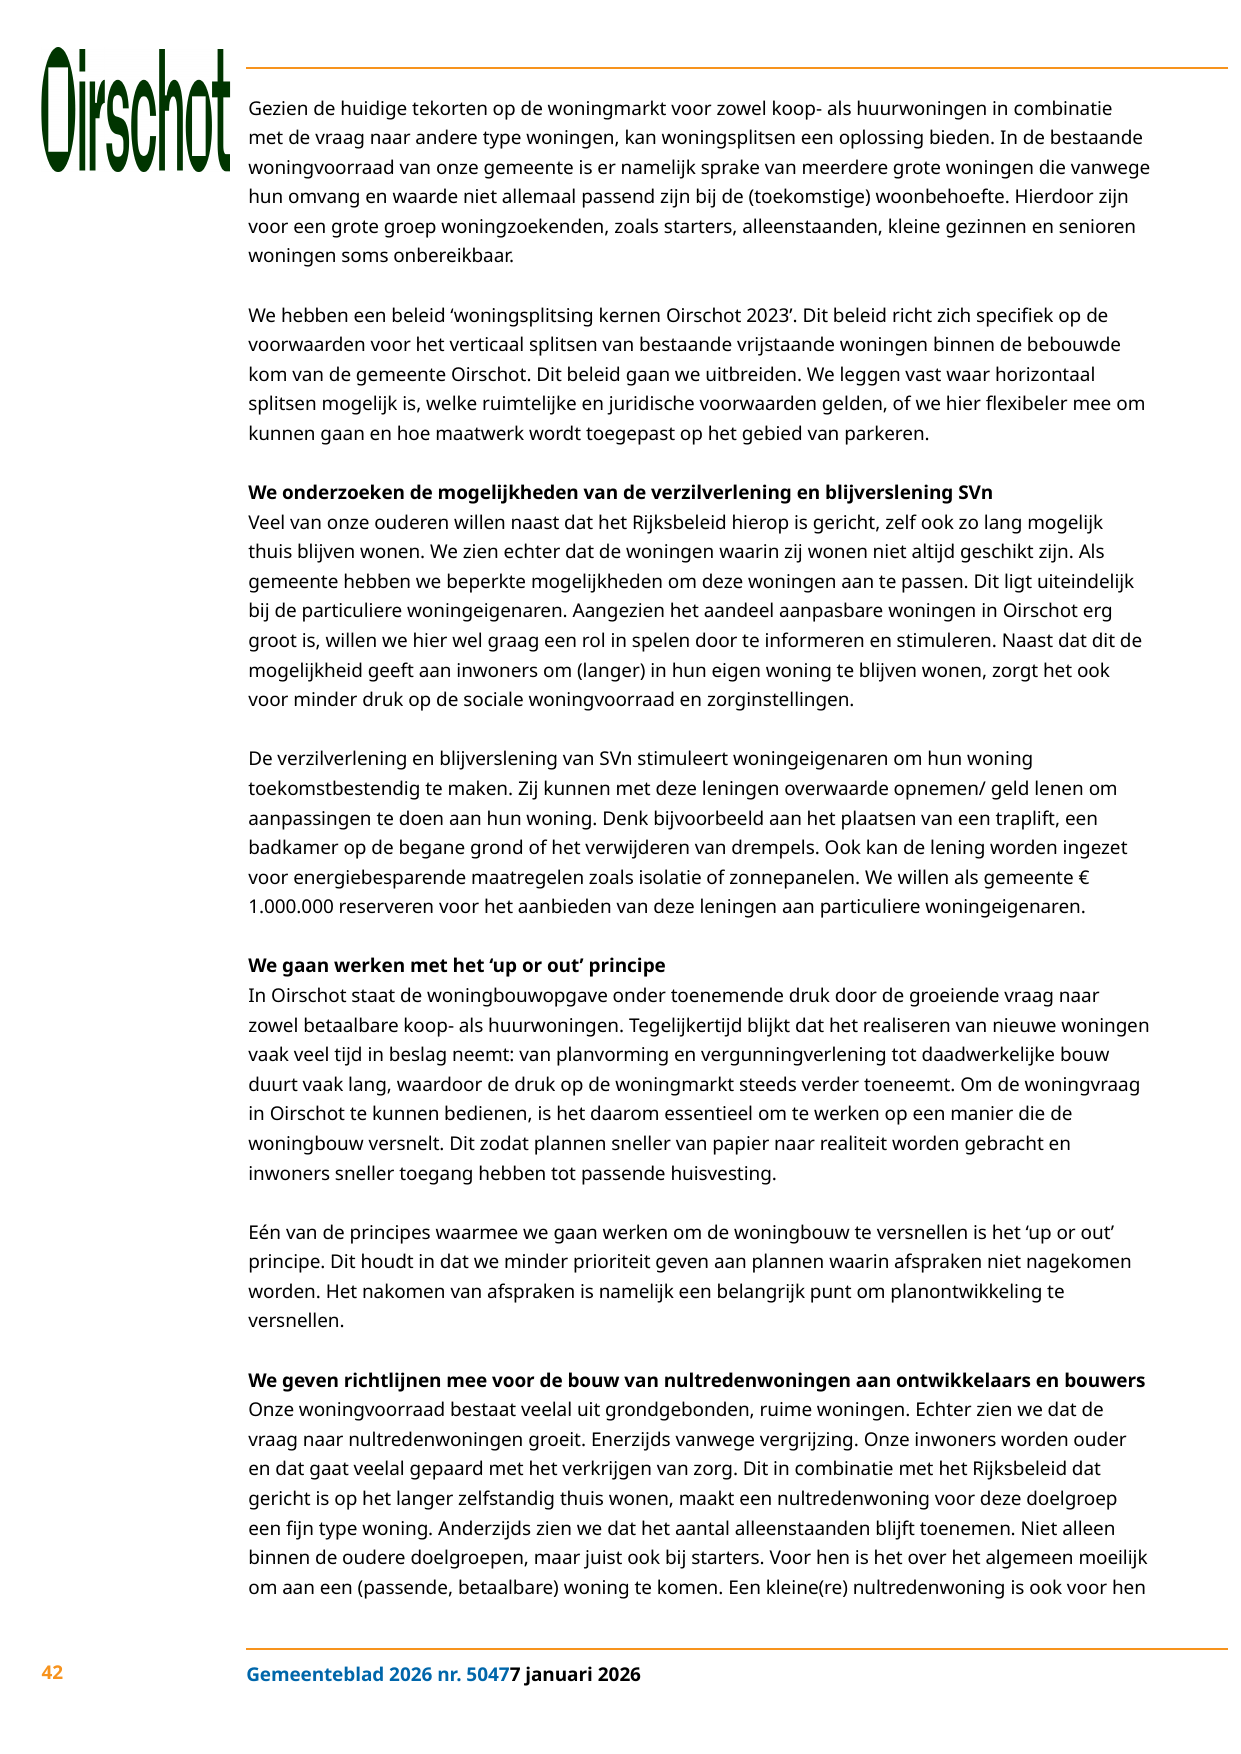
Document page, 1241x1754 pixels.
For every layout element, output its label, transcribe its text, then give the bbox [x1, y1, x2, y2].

text We hebben een beleid ‘woningsplitsing kernen Oirschot 2023’. Dit beleid richt zich specifiek op de voorwaarden voor het verticaal splitsen van bestaande vrijstaande woningen binnen de bebouwde kom van de gemeente Oirschot. Dit beleid gaan we uitbreiden. We leggen vast waar horizontaal splitsen mogelijk is, welke ruimtelijke en juridische voorwaarden gelden, of we hier flexibeler mee om kunnen gaan en hoe maatwerk wordt toegepast op het gebied van parkeren. [248, 302, 1152, 446]
text We onderzoeken de mogelijkheden van de verzilverlening en blijverslening SVn [248, 479, 1152, 505]
text Eén van de principes waarmee we gaan werken om de woningbouw te versnellen is het ‘up or out’ principe. Dit houdt in dat we minder prioriteit geven aan plannen waarin afspraken niet nagekomen worden. Het nakomen van afspraken is namelijk een belangrijk punt om planontwikkeling te versnellen. [248, 1219, 1152, 1333]
text In Oirschot staat de woningbouwopgave onder toenemende druk door de groeiende vraag naar zowel betaalbare koop- als huurwoningen. Tegelijkertijd blijkt dat het realiseren van nieuwe woningen vaak veel tijd in beslag neemt: van planvorming en vergunningverlening tot daadwerkelijke bouw duurt vaak lang, waardoor de druk op de woningmarkt steeds verder toeneemt. Om de woningvraag in Oirschot te kunnen bedienen, is het daarom essentieel om te werken op een manier die de woningbouw versnelt. Dit zodat plannen sneller van papier naar realiteit worden gebracht en inwoners sneller toegang hebben tot passende huisvesting. [248, 982, 1152, 1186]
text We geven richtlijnen mee voor de bouw van nultredenwoningen aan ontwikkelaars en bouwers [248, 1367, 1152, 1393]
text De verzilverlening en blijverslening van SVn stimuleert woningeigenaren om hun woning toekomstbestendig te maken. Zij kunnen met deze leningen overwaarde opnemen/ geld lenen om aanpassingen te doen aan hun woning. Denk bijvoorbeeld aan het plaatsen van een traplift, een badkamer op de begane grond of het verwijderen van drempels. Ook kan de lening worden ingezet voor energiebesparende maatregelen zoals isolatie of zonnepanelen. We willen als gemeente € 1.000.000 reserveren voor het aanbieden van deze leningen aan particuliere woningeigenaren. [248, 746, 1152, 919]
text Veel van onze ouderen willen naast dat het Rijksbeleid hierop is gericht, zelf ook zo lang mogelijk thuis blijven wonen. We zien echter dat de woningen waarin zij wonen niet altijd geschikt zijn. Als gemeente hebben we beperkte mogelijkheden om deze woningen aan te passen. Dit ligt uiteindelijk bij de particuliere woningeigenaren. Aangezien het aandeel aanpasbare woningen in Oirschot erg groot is, willen we hier wel graag een rol in spelen door te informeren en stimuleren. Naast dat dit de mogelijkheid geeft aan inwoners om (langer) in hun eigen woning te blijven wonen, zorgt het ook voor minder druk op de sociale woningvoorraad en zorginstellingen. [248, 509, 1152, 712]
text Onze woningvoorraad bestaat veelal uit grondgebonden, ruime woningen. Echter zien we dat de vraag naar nultredenwoningen groeit. Enerzijds vanwege vergrijzing. Onze inwoners worden ouder en dat gaat veelal gepaard met het verkrijgen van zorg. Dit in combinatie met het Rijksbeleid dat gericht is op het langer zelfstandig thuis wonen, maakt een nultredenwoning voor deze doelgroep een fijn type woning. Anderzijds zien we dat het aantal alleenstaanden blijft toenemen. Niet alleen binnen de oudere doelgroepen, maar juist ook bij starters. Voor hen is het over het algemeen moeilijk om aan een (passende, betaalbare) woning te komen. Een kleine(re) nultredenwoning is ook voor hen [248, 1396, 1152, 1600]
text We gaan werken met het ‘up or out’ principe [248, 953, 1152, 978]
text Gezien de huidige tekorten op de woningmarkt voor zowel koop- als huurwoningen in combinatie met de vraag naar andere type woningen, kan woningsplitsen een oplossing bieden. In de bestaande woningvoorraad van onze gemeente is er namelijk sprake van meerdere grote woningen die vanwege hun omvang en waarde niet allemaal passend zijn bij de (toekomstige) woonbehoefte. Hierdoor zijn voor een grote groep woningzoekenden, zoals starters, alleenstaanden, kleine gezinnen en senioren woningen soms onbereikbaar. [248, 95, 1152, 268]
picture [41, 47, 231, 172]
